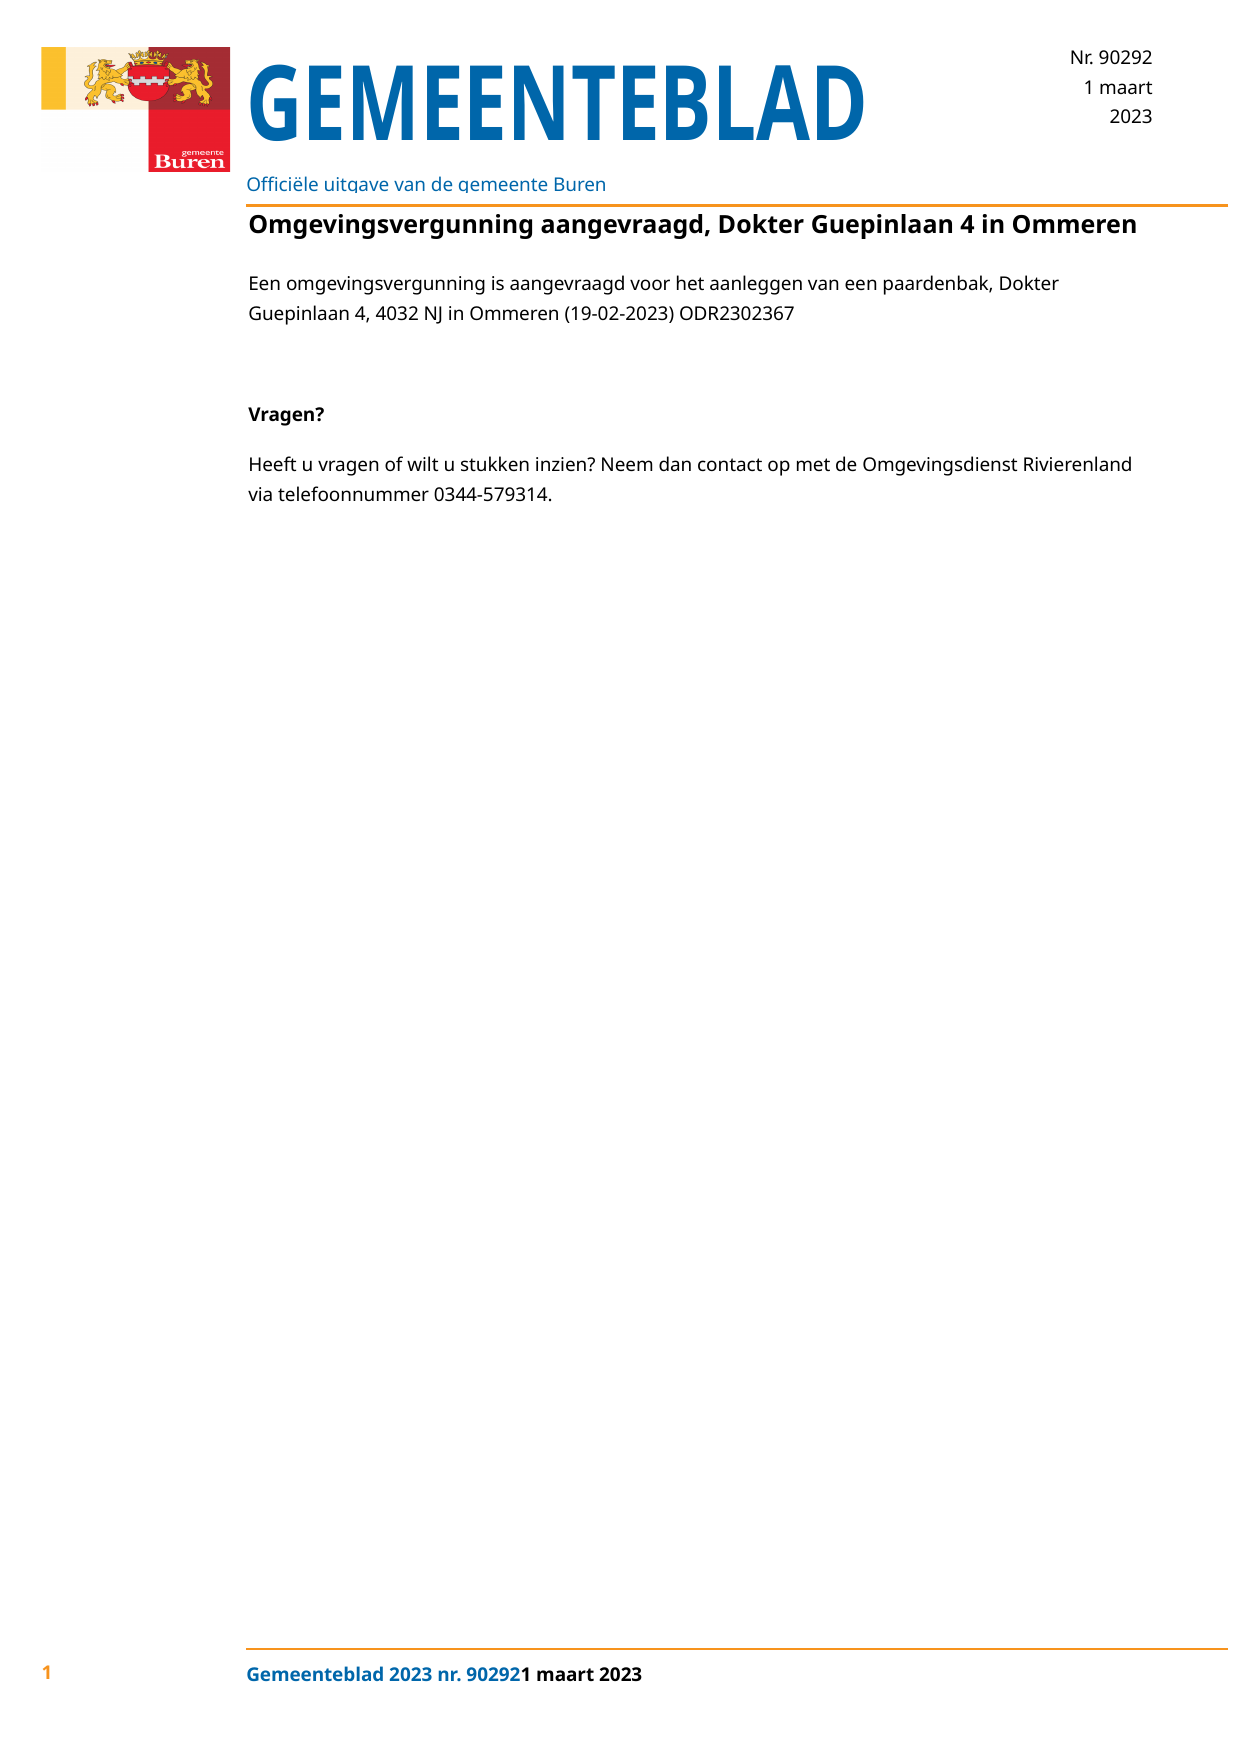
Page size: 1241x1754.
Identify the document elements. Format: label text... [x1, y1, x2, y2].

text Een omgevingsvergunning is aangevraagd voor het aanleggen van een paardenbak, Dokter Guepinlaan 4, 4032 NJ in Ommeren (19-02-2023) ODR2302367 [248, 270, 1152, 326]
text Omgevingsvergunning aangevraagd, Dokter Guepinlaan 4 in Ommeren [248, 207, 1152, 241]
text Vragen? [248, 401, 1152, 426]
text Heeft u vragen of wilt u stukken inzien? Neem dan contact op met de Omgevingsdienst Rivierenland via telefoonnummer 0344-579314. [248, 451, 1152, 506]
picture [41, 47, 231, 172]
